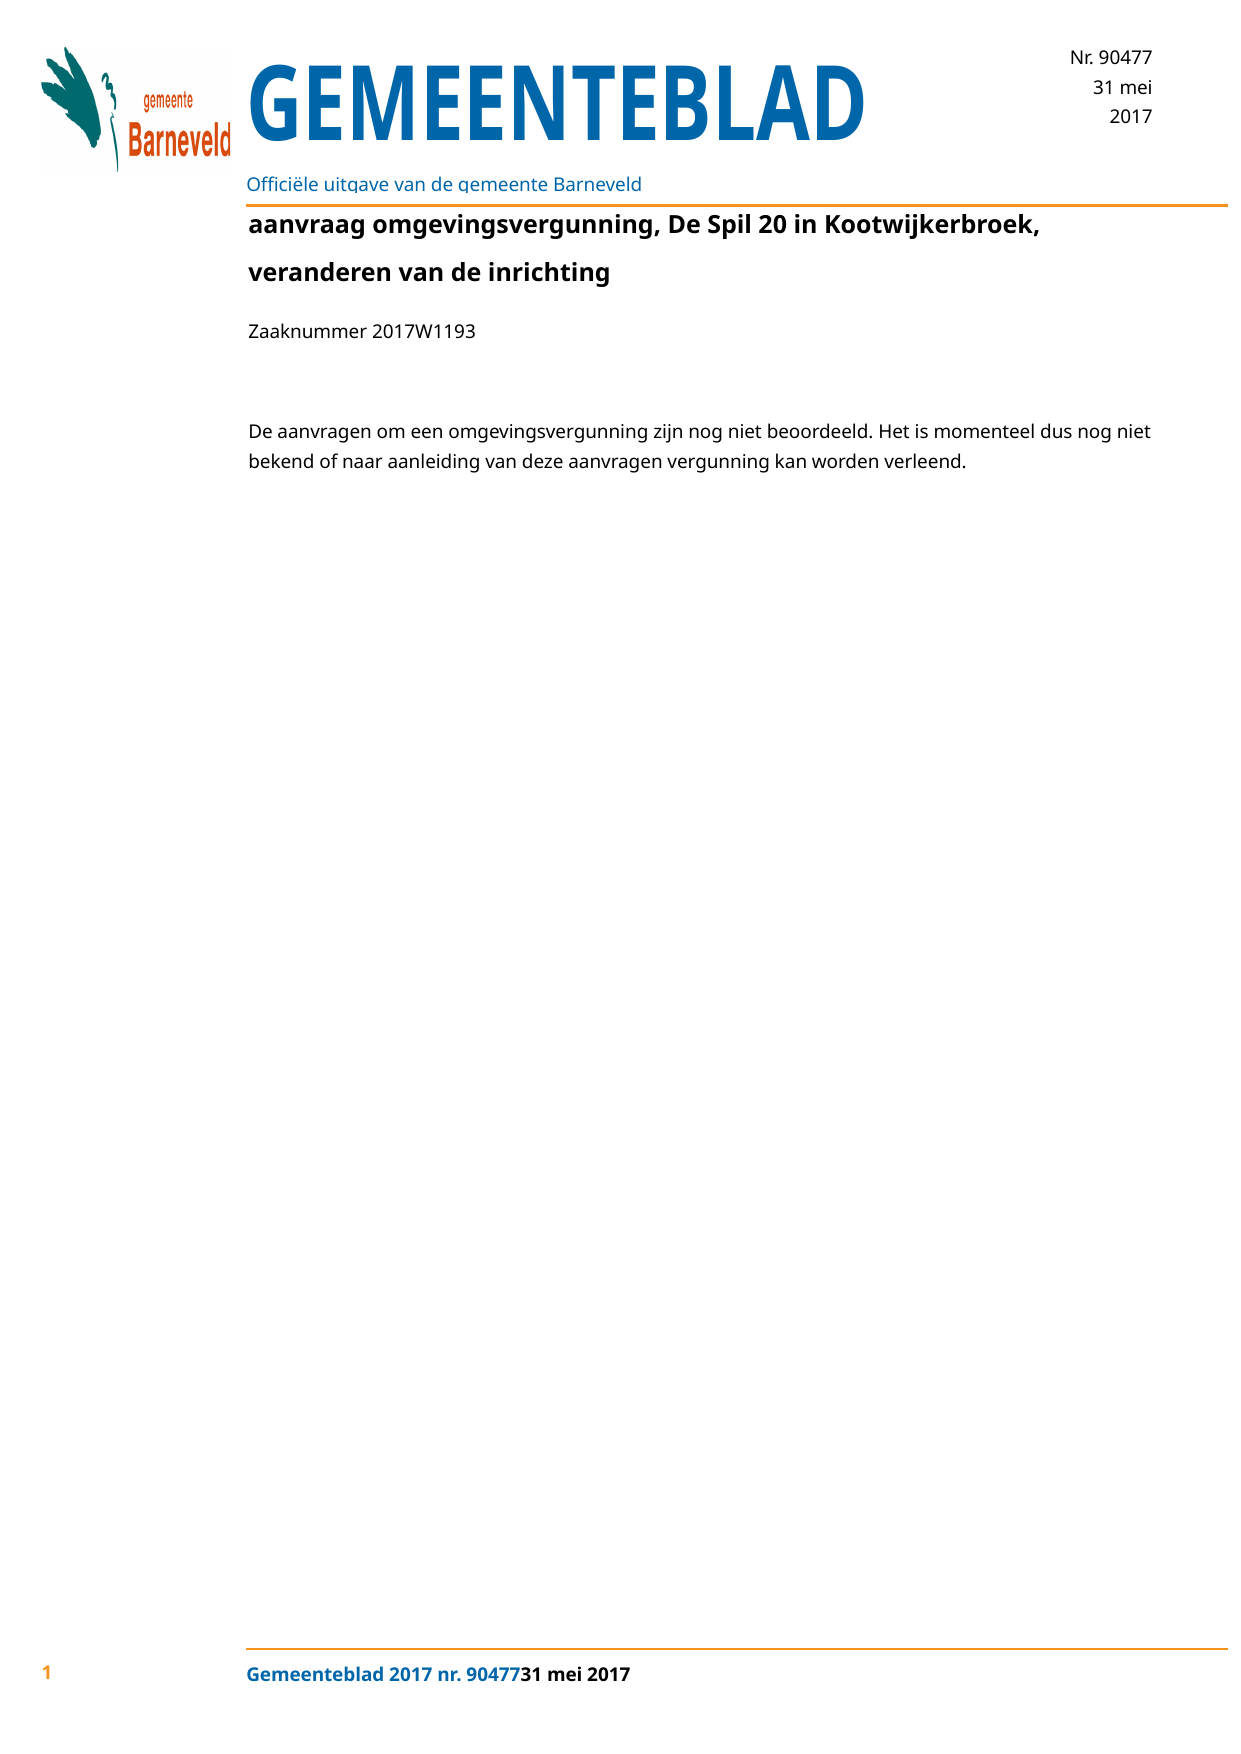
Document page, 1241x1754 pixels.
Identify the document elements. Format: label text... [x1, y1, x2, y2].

picture [41, 47, 231, 172]
text aanvraag omgevingsvergunning, De Spil 20 in Kootwijkerbroek, veranderen van de inrichting [248, 207, 1152, 288]
text De aanvragen om een omgevingsvergunning zijn nog niet beoordeeld. Het is momenteel dus nog niet bekend of naar aanleiding van deze aanvragen vergunning kan worden verleend. [248, 419, 1152, 474]
text Zaaknummer 2017W1193 [248, 318, 1152, 344]
